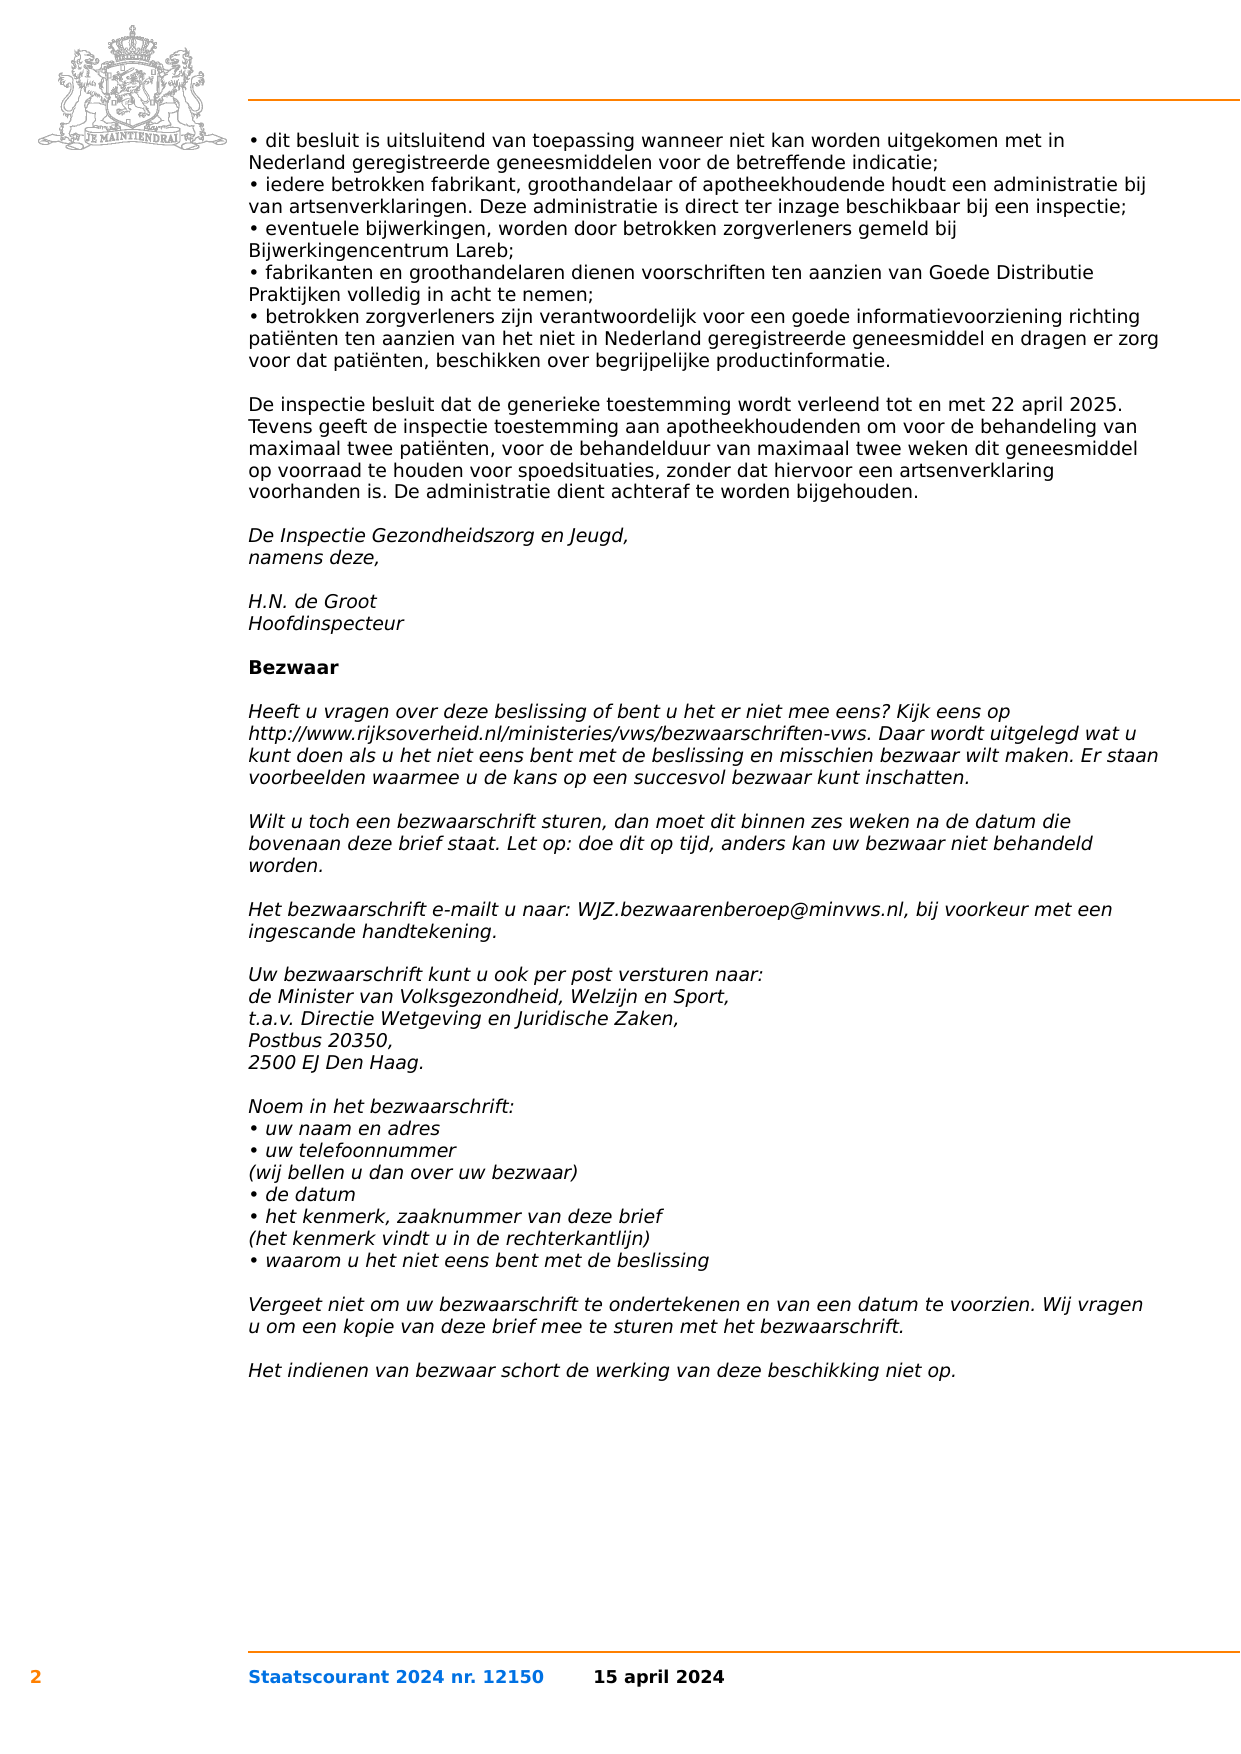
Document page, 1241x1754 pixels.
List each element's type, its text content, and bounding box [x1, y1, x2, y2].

text Noem in het bezwaarschrift: [248, 1096, 1163, 1118]
text (het kenmerk vindt u in de rechterkantlijn) [248, 1228, 1163, 1250]
text Wilt u toch een bezwaarschrift sturen, dan moet dit binnen zes weken na de datum die bovenaan deze brief staat. Let op: doe dit op tijd, anders kan uw bezwaar niet behandeld worden. [248, 811, 1163, 877]
text • eventuele bijwerkingen, worden door betrokken zorgverleners gemeld bij Bijwerkingencentrum Lareb; [248, 218, 1163, 262]
text • uw telefoonnummer [248, 1140, 1163, 1162]
text • het kenmerk, zaaknummer van deze brief [248, 1206, 1163, 1228]
text De Inspectie Gezondheidszorg en Jeugd, namens deze, H.N. de Groot Hoofdinspecteur [248, 525, 1163, 635]
text • waarom u het niet eens bent met de beslissing [248, 1250, 1163, 1272]
text Het bezwaarschrift e-mailt u naar: WJZ.bezwaarenberoep@minvws.nl, bij voorkeur met een ingescande handtekening. [248, 898, 1163, 942]
text Heeft u vragen over deze beslissing of bent u het er niet mee eens? Kijk eens op http://www.rijksoverheid.nl/ministeries/vws/bezwaarschriften-vws. Daar wordt uitgelegd wat u kunt doen als u het niet eens bent met de beslissing en misschien bezwaar wilt maken. Er staan voorbeelden waarmee u de kans op een succesvol bezwaar kunt inschatten. [248, 701, 1163, 789]
text Het indienen van bezwaar schort de werking van deze beschikking niet op. [248, 1360, 1163, 1382]
text Postbus 20350, [248, 1030, 1163, 1052]
text • betrokken zorgverleners zijn verantwoordelijk voor een goede informatievoorziening richting patiënten ten aanzien van het niet in Nederland geregistreerde geneesmiddel en dragen er zorg voor dat patiënten, beschikken over begrijpelijke productinformatie. [248, 306, 1163, 372]
text Uw bezwaarschrift kunt u ook per post versturen naar: [248, 964, 1163, 986]
picture [38, 25, 227, 150]
text t.a.v. Directie Wetgeving en Juridische Zaken, [248, 1008, 1163, 1030]
text de Minister van Volksgezondheid, Welzijn en Sport, [248, 986, 1163, 1008]
text (wij bellen u dan over uw bezwaar) [248, 1162, 1163, 1184]
text Tevens geeft de inspectie toestemming aan apotheekhoudenden om voor de behandeling van maximaal twee patiënten, voor de behandelduur van maximaal twee weken dit geneesmiddel op voorraad te houden voor spoedsituaties, zonder dat hiervoor een artsenverklaring voorhanden is. De administratie dient achteraf te worden bijgehouden. [248, 416, 1163, 503]
text • dit besluit is uitsluitend van toepassing wanneer niet kan worden uitgekomen met in Nederland geregistreerde geneesmiddelen voor de betreffende indicatie; [248, 130, 1163, 174]
text Bezwaar [248, 657, 1163, 679]
text • de datum [248, 1184, 1163, 1206]
text Vergeet niet om uw bezwaarschrift te ondertekenen en van een datum te voorzien. Wij vragen u om een kopie van deze brief mee te sturen met het bezwaarschrift. [248, 1294, 1163, 1338]
text • fabrikanten en groothandelaren dienen voorschriften ten aanzien van Goede Distributie Praktijken volledig in acht te nemen; [248, 262, 1163, 306]
text De inspectie besluit dat de generieke toestemming wordt verleend tot en met 22 april 2025. [248, 393, 1163, 416]
text • iedere betrokken fabrikant, groothandelaar of apotheekhoudende houdt een administratie bij van artsenverklaringen. Deze administratie is direct ter inzage beschikbaar bij een inspectie; [248, 174, 1163, 218]
text • uw naam en adres [248, 1118, 1163, 1140]
text 2500 EJ Den Haag. [248, 1052, 1163, 1074]
